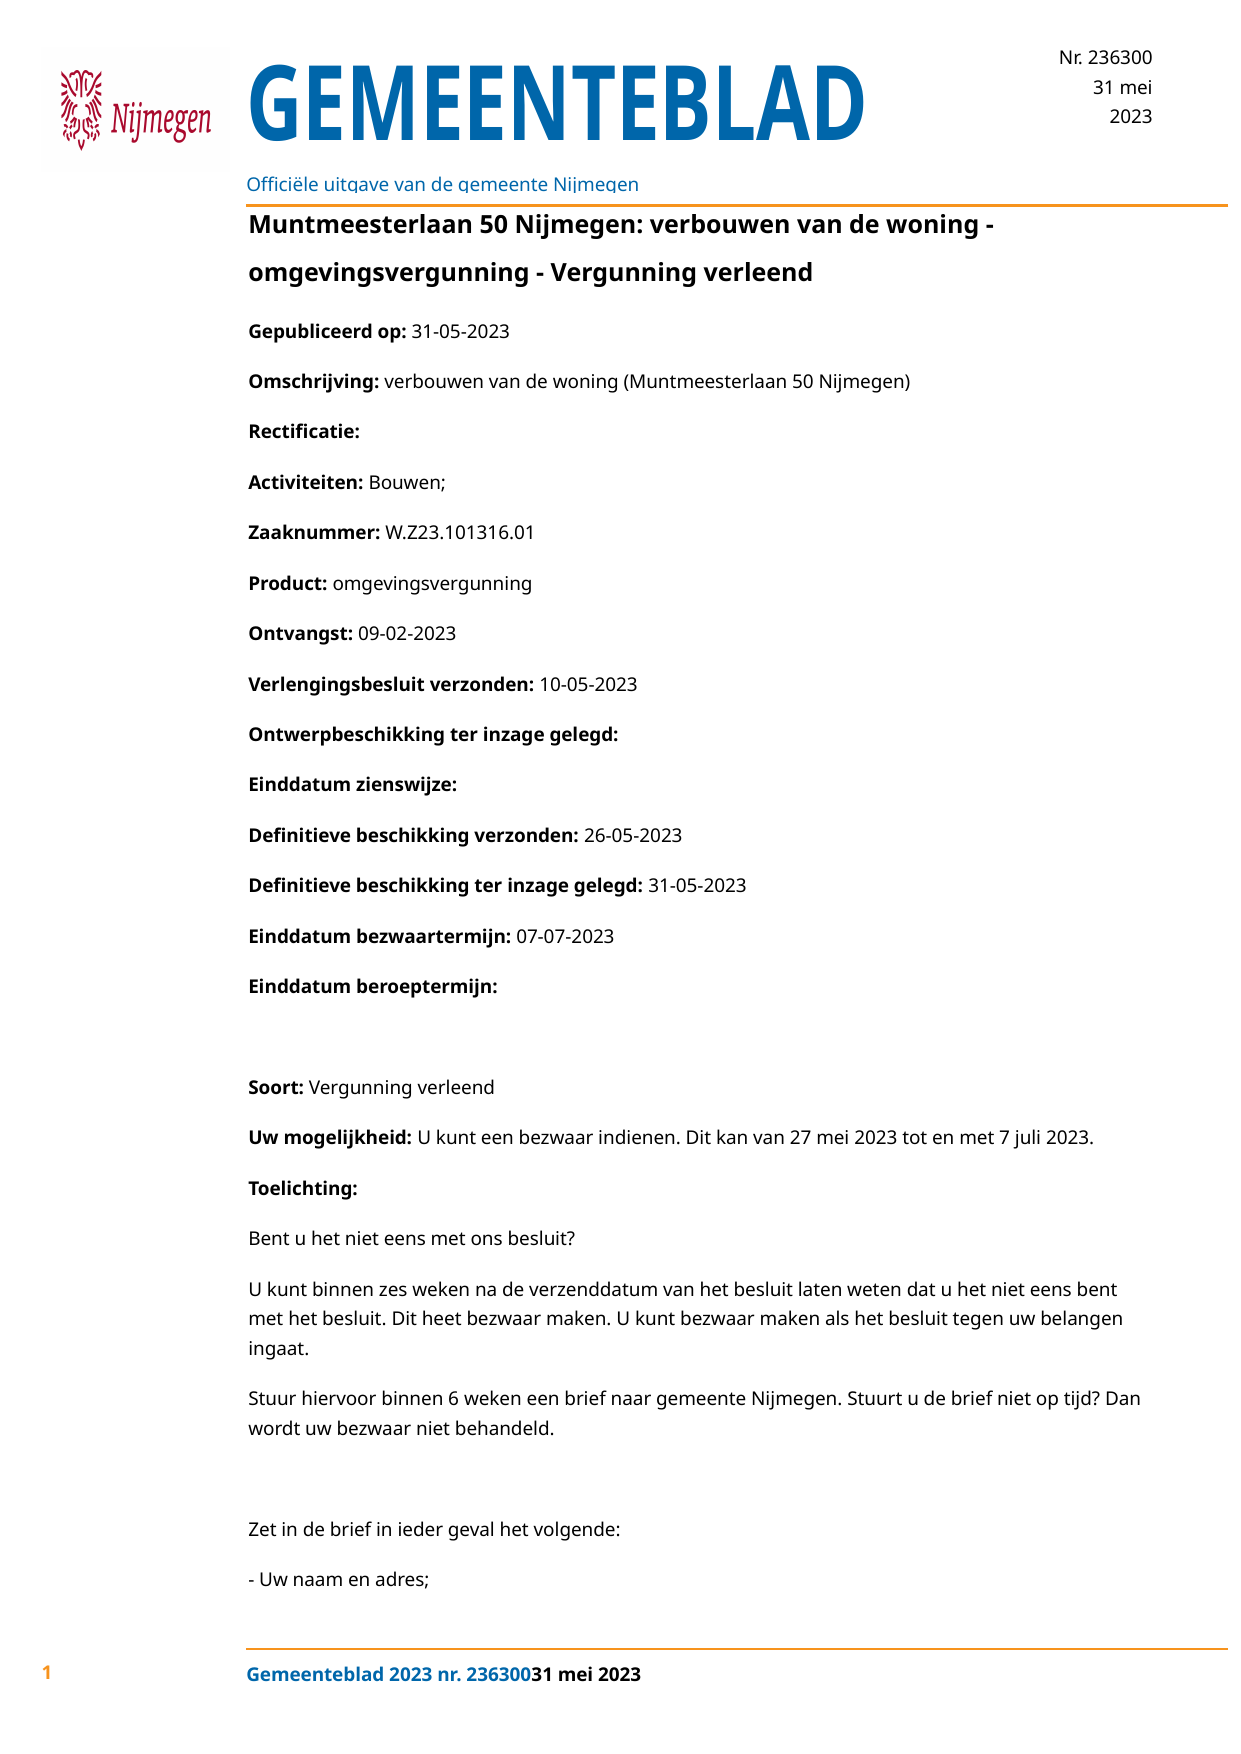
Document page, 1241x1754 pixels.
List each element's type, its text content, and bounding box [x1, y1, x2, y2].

text Definitieve beschikking ter inzage gelegd: 31-05-2023 [248, 872, 1152, 898]
text Zet in de brief in ieder geval het volgende: [248, 1516, 1152, 1542]
text - Uw naam en adres; [248, 1566, 1152, 1592]
text Muntmeesterlaan 50 Nijmegen: verbouwen van de woning - omgevingsvergunning - Vergunning verleend [248, 207, 1152, 288]
text Ontvangst: 09-02-2023 [248, 620, 1152, 646]
text Zaaknummer: W.Z23.101316.01 [248, 519, 1152, 545]
text Activiteiten: Bouwen; [248, 469, 1152, 495]
text Definitieve beschikking verzonden: 26-05-2023 [248, 822, 1152, 848]
text Gepubliceerd op: 31-05-2023 [248, 318, 1152, 344]
text Einddatum beroeptermijn: [248, 973, 1152, 999]
text Verlengingsbesluit verzonden: 10-05-2023 [248, 671, 1152, 697]
text Rectificatie: [248, 419, 1152, 444]
text Einddatum bezwaartermijn: 07-07-2023 [248, 923, 1152, 949]
text Bent u het niet eens met ons besluit? [248, 1225, 1152, 1251]
picture [41, 47, 231, 172]
text Uw mogelijkheid: U kunt een bezwaar indienen. Dit kan van 27 mei 2023 tot en met 7 juli 2023. [248, 1124, 1152, 1150]
text Toelichting: [248, 1175, 1152, 1201]
text Product: omgevingsvergunning [248, 570, 1152, 596]
text U kunt binnen zes weken na de verzenddatum van het besluit laten weten dat u het niet eens bent met het besluit. Dit heet bezwaar maken. U kunt bezwaar maken als het besluit tegen uw belangen ingaat. [248, 1276, 1152, 1361]
text Soort: Vergunning verleend [248, 1074, 1152, 1100]
text Ontwerpbeschikking ter inzage gelegd: [248, 721, 1152, 747]
text Einddatum zienswijze: [248, 772, 1152, 797]
text Stuur hiervoor binnen 6 weken een brief naar gemeente Nijmegen. Stuurt u de brief niet op tijd? Dan wordt uw bezwaar niet behandeld. [248, 1385, 1152, 1441]
text Omschrijving: verbouwen van de woning (Muntmeesterlaan 50 Nijmegen) [248, 368, 1152, 394]
